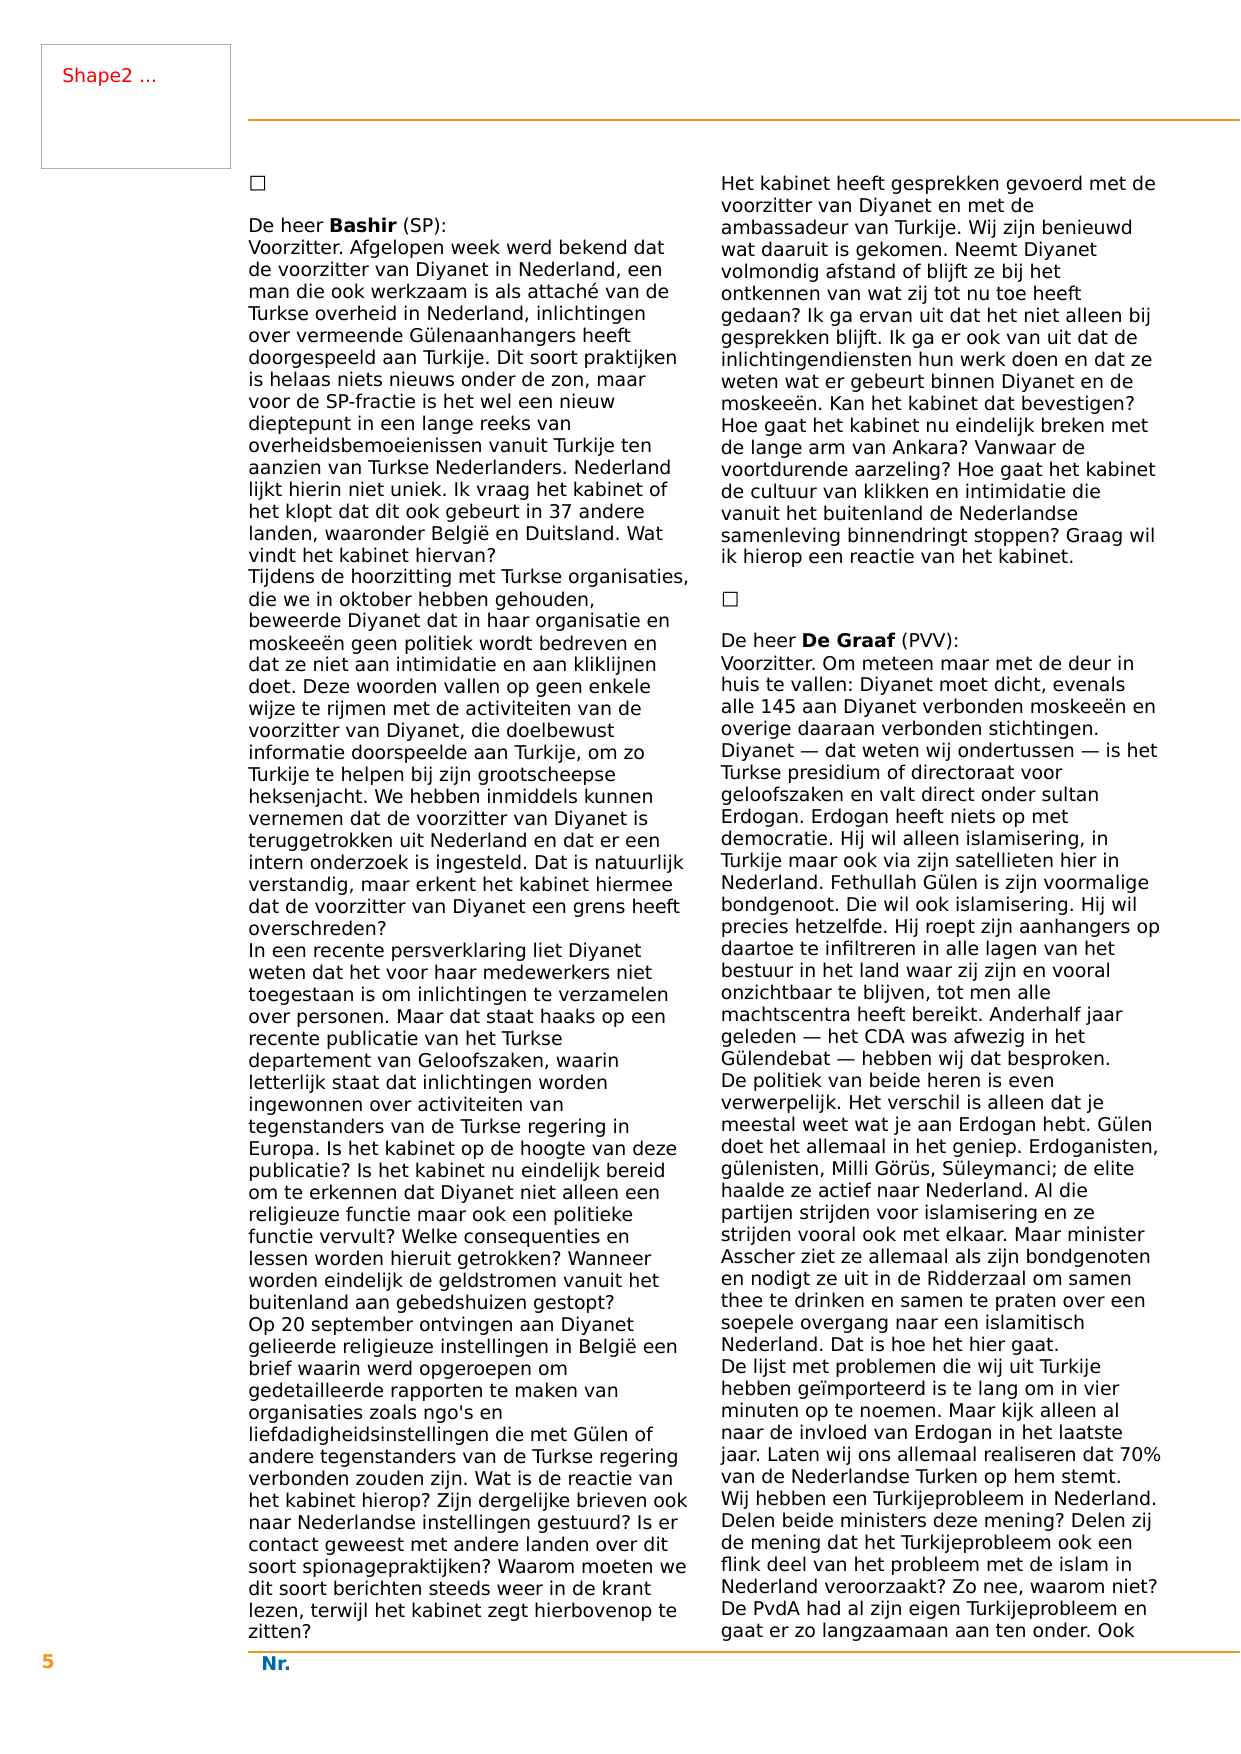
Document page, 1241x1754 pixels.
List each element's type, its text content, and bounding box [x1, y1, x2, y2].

text Tijdens de hoorzitting met Turkse organisaties, die we in oktober hebben gehouden, beweerde Diyanet dat in haar organisatie en moskeeën geen politiek wordt bedreven en dat ze niet aan intimidatie en aan kliklijnen doet. Deze woorden vallen op geen enkele wijze te rijmen met de activiteiten van de voorzitter van Diyanet, die doelbewust informatie doorspeelde aan Turkije, om zo Turkije te helpen bij zijn grootscheepse heksenjacht. We hebben inmiddels kunnen vernemen dat de voorzitter van Diyanet is teruggetrokken uit Nederland en dat er een intern onderzoek is ingesteld. Dat is natuurlijk verstandig, maar erkent het kabinet hiermee dat de voorzitter van Diyanet een grens heeft overschreden? [248, 566, 691, 940]
text De politiek van beide heren is even verwerpelijk. Het verschil is alleen dat je meestal weet wat je aan Erdogan hebt. Gülen doet het allemaal in het geniep. Erdoganisten, gülenisten, Milli Görüs, Süleymanci; de elite haalde ze actief naar Nederland. Al die partijen strijden voor islamisering en ze strijden vooral ook met elkaar. Maar minister Asscher ziet ze allemaal als zijn bondgenoten en nodigt ze uit in de Ridderzaal om samen thee te drinken en samen te praten over een soepele overgang naar een islamitisch Nederland. Dat is hoe het hier gaat. [721, 1070, 1163, 1356]
text In een recente persverklaring liet Diyanet weten dat het voor haar medewerkers niet toegestaan is om inlichtingen te verzamelen over personen. Maar dat staat haaks op een recente publicatie van het Turkse departement van Geloofszaken, waarin letterlijk staat dat inlichtingen worden ingewonnen over activiteiten van tegenstanders van de Turkse regering in Europa. Is het kabinet op de hoogte van deze publicatie? Is het kabinet nu eindelijk bereid om te erkennen dat Diyanet niet alleen een religieuze functie maar ook een politieke functie vervult? Welke consequenties en lessen worden hieruit getrokken? Wanneer worden eindelijk de geldstromen vanuit het buitenland aan gebedshuizen gestopt? [248, 940, 691, 1314]
text Wij hebben een Turkijeprobleem in Nederland. Delen beide ministers deze mening? Delen zij de mening dat het Turkijeprobleem ook een flink deel van het probleem met de islam in Nederland veroorzaakt? Zo nee, waarom niet? [721, 1488, 1163, 1597]
text De lijst met problemen die wij uit Turkije hebben geïmporteerd is te lang om in vier minuten op te noemen. Maar kijk alleen al naar de invloed van Erdogan in het laatste jaar. Laten wij ons allemaal realiseren dat 70% van de Nederlandse Turken op hem stemt. [721, 1356, 1163, 1488]
text De heer De Graaf (PVV): [721, 630, 1163, 652]
text ⬜ [721, 588, 1163, 610]
text De PvdA had al zijn eigen Turkijeprobleem en gaat er zo langzaamaan aan ten onder. Ook [721, 1597, 1163, 1641]
text Voorzitter. Afgelopen week werd bekend dat de voorzitter van Diyanet in Nederland, een man die ook werkzaam is als attaché van de Turkse overheid in Nederland, inlichtingen over vermeende Gülenaanhangers heeft doorgespeeld aan Turkije. Dit soort praktijken is helaas niets nieuws onder de zon, maar voor de SP-fractie is het wel een nieuw dieptepunt in een lange reeks van overheidsbemoeienissen vanuit Turkije ten aanzien van Turkse Nederlanders. Nederland lijkt hierin niet uniek. Ik vraag het kabinet of het klopt dat dit ook gebeurt in 37 andere landen, waaronder België en Duitsland. Wat vindt het kabinet hiervan? [248, 237, 691, 566]
text ⬜ [248, 173, 691, 195]
text Het kabinet heeft gesprekken gevoerd met de voorzitter van Diyanet en met de ambassadeur van Turkije. Wij zijn benieuwd wat daaruit is gekomen. Neemt Diyanet volmondig afstand of blijft ze bij het ontkennen van wat zij tot nu toe heeft gedaan? Ik ga ervan uit dat het niet alleen bij gesprekken blijft. Ik ga er ook van uit dat de inlichtingendiensten hun werk doen en dat ze weten wat er gebeurt binnen Diyanet en de moskeeën. Kan het kabinet dat bevestigen? Hoe gaat het kabinet nu eindelijk breken met de lange arm van Ankara? Vanwaar de voortdurende aarzeling? Hoe gaat het kabinet de cultuur van klikken en intimidatie die vanuit het buitenland de Nederlandse samenleving binnendringt stoppen? Graag wil ik hierop een reactie van het kabinet. [721, 173, 1163, 568]
text Voorzitter. Om meteen maar met de deur in huis te vallen: Diyanet moet dicht, evenals alle 145 aan Diyanet verbonden moskeeën en overige daaraan verbonden stichtingen. Diyanet — dat weten wij ondertussen — is het Turkse presidium of directoraat voor geloofszaken en valt direct onder sultan Erdogan. Erdogan heeft niets op met democratie. Hij wil alleen islamisering, in Turkije maar ook via zijn satellieten hier in Nederland. Fethullah Gülen is zijn voormalige bondgenoot. Die wil ook islamisering. Hij wil precies hetzelfde. Hij roept zijn aanhangers op daartoe te infiltreren in alle lagen van het bestuur in het land waar zij zijn en vooral onzichtbaar te blijven, tot men alle machtscentra heeft bereikt. Anderhalf jaar geleden — het CDA was afwezig in het Gülendebat — hebben wij dat besproken. [721, 652, 1163, 1070]
text De heer Bashir (SP): [248, 215, 691, 237]
text Op 20 september ontvingen aan Diyanet gelieerde religieuze instellingen in België een brief waarin werd opgeroepen om gedetailleerde rapporten te maken van organisaties zoals ngo's en liefdadigheidsinstellingen die met Gülen of andere tegenstanders van de Turkse regering verbonden zouden zijn. Wat is de reactie van het kabinet hierop? Zijn dergelijke brieven ook naar Nederlandse instellingen gestuurd? Is er contact geweest met andere landen over dit soort spionagepraktijken? Waarom moeten we dit soort berichten steeds weer in de krant lezen, terwijl het kabinet zegt hierbovenop te zitten? [248, 1314, 691, 1643]
